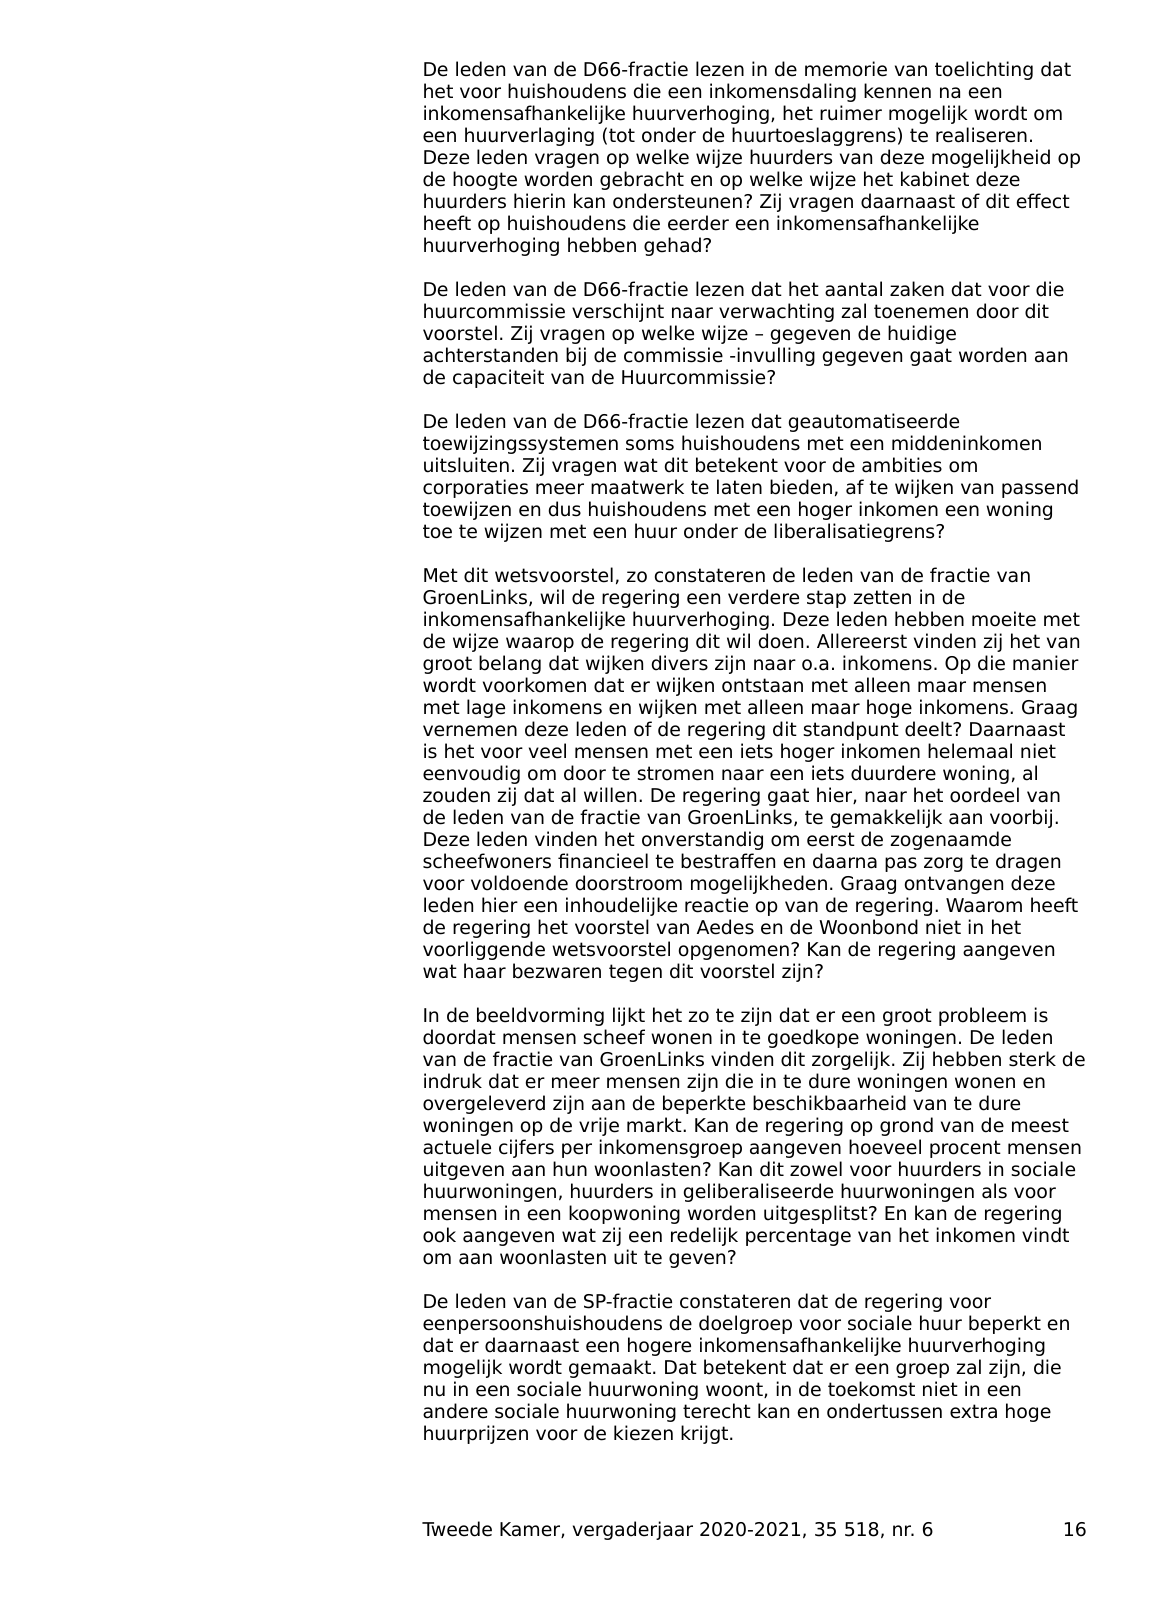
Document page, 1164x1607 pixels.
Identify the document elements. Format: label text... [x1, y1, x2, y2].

text De leden van de SP-fractie constateren dat de regering voor eenpersoonshuishoudens de doelgroep voor sociale huur beperkt en dat er daarnaast een hogere inkomensafhankelijke huurverhoging mogelijk wordt gemaakt. Dat betekent dat er een groep zal zijn, die nu in een sociale huurwoning woont, in de toekomst niet in een andere sociale huurwoning terecht kan en ondertussen extra hoge huurprijzen voor de kiezen krijgt. [422, 1291, 1087, 1445]
text De leden van de D66-fractie lezen in de memorie van toelichting dat het voor huishoudens die een inkomensdaling kennen na een inkomensafhankelijke huurverhoging, het ruimer mogelijk wordt om een huurverlaging (tot onder de huurtoeslaggrens) te realiseren. Deze leden vragen op welke wijze huurders van deze mogelijkheid op de hoogte worden gebracht en op welke wijze het kabinet deze huurders hierin kan ondersteunen? Zij vragen daarnaast of dit effect heeft op huishoudens die eerder een inkomensafhankelijke huurverhoging hebben gehad? [422, 59, 1087, 257]
text De leden van de D66-fractie lezen dat geautomatiseerde toewijzingssystemen soms huishoudens met een middeninkomen uitsluiten. Zij vragen wat dit betekent voor de ambities om corporaties meer maatwerk te laten bieden, af te wijken van passend toewijzen en dus huishoudens met een hoger inkomen een woning toe te wijzen met een huur onder de liberalisatiegrens? [422, 411, 1087, 543]
text Met dit wetsvoorstel, zo constateren de leden van de fractie van GroenLinks, wil de regering een verdere stap zetten in de inkomensafhankelijke huurverhoging. Deze leden hebben moeite met de wijze waarop de regering dit wil doen. Allereerst vinden zij het van groot belang dat wijken divers zijn naar o.a. inkomens. Op die manier wordt voorkomen dat er wijken ontstaan met alleen maar mensen met lage inkomens en wijken met alleen maar hoge inkomens. Graag vernemen deze leden of de regering dit standpunt deelt? Daarnaast is het voor veel mensen met een iets hoger inkomen helemaal niet eenvoudig om door te stromen naar een iets duurdere woning, al zouden zij dat al willen. De regering gaat hier, naar het oordeel van de leden van de fractie van GroenLinks, te gemakkelijk aan voorbij. Deze leden vinden het onverstandig om eerst de zogenaamde scheefwoners financieel te bestraffen en daarna pas zorg te dragen voor voldoende doorstroom mogelijkheden. Graag ontvangen deze leden hier een inhoudelijke reactie op van de regering. Waarom heeft de regering het voorstel van Aedes en de Woonbond niet in het voorliggende wetsvoorstel opgenomen? Kan de regering aangeven wat haar bezwaren tegen dit voorstel zijn? [422, 565, 1087, 983]
text De leden van de D66-fractie lezen dat het aantal zaken dat voor die huurcommissie verschijnt naar verwachting zal toenemen door dit voorstel. Zij vragen op welke wijze – gegeven de huidige achterstanden bij de commissie -invulling gegeven gaat worden aan de capaciteit van de Huurcommissie? [422, 279, 1087, 389]
text In de beeldvorming lijkt het zo te zijn dat er een groot probleem is doordat mensen scheef wonen in te goedkope woningen. De leden van de fractie van GroenLinks vinden dit zorgelijk. Zij hebben sterk de indruk dat er meer mensen zijn die in te dure woningen wonen en overgeleverd zijn aan de beperkte beschikbaarheid van te dure woningen op de vrije markt. Kan de regering op grond van de meest actuele cijfers per inkomensgroep aangeven hoeveel procent mensen uitgeven aan hun woonlasten? Kan dit zowel voor huurders in sociale huurwoningen, huurders in geliberaliseerde huurwoningen als voor mensen in een koopwoning worden uitgesplitst? En kan de regering ook aangeven wat zij een redelijk percentage van het inkomen vindt om aan woonlasten uit te geven? [422, 1005, 1087, 1269]
